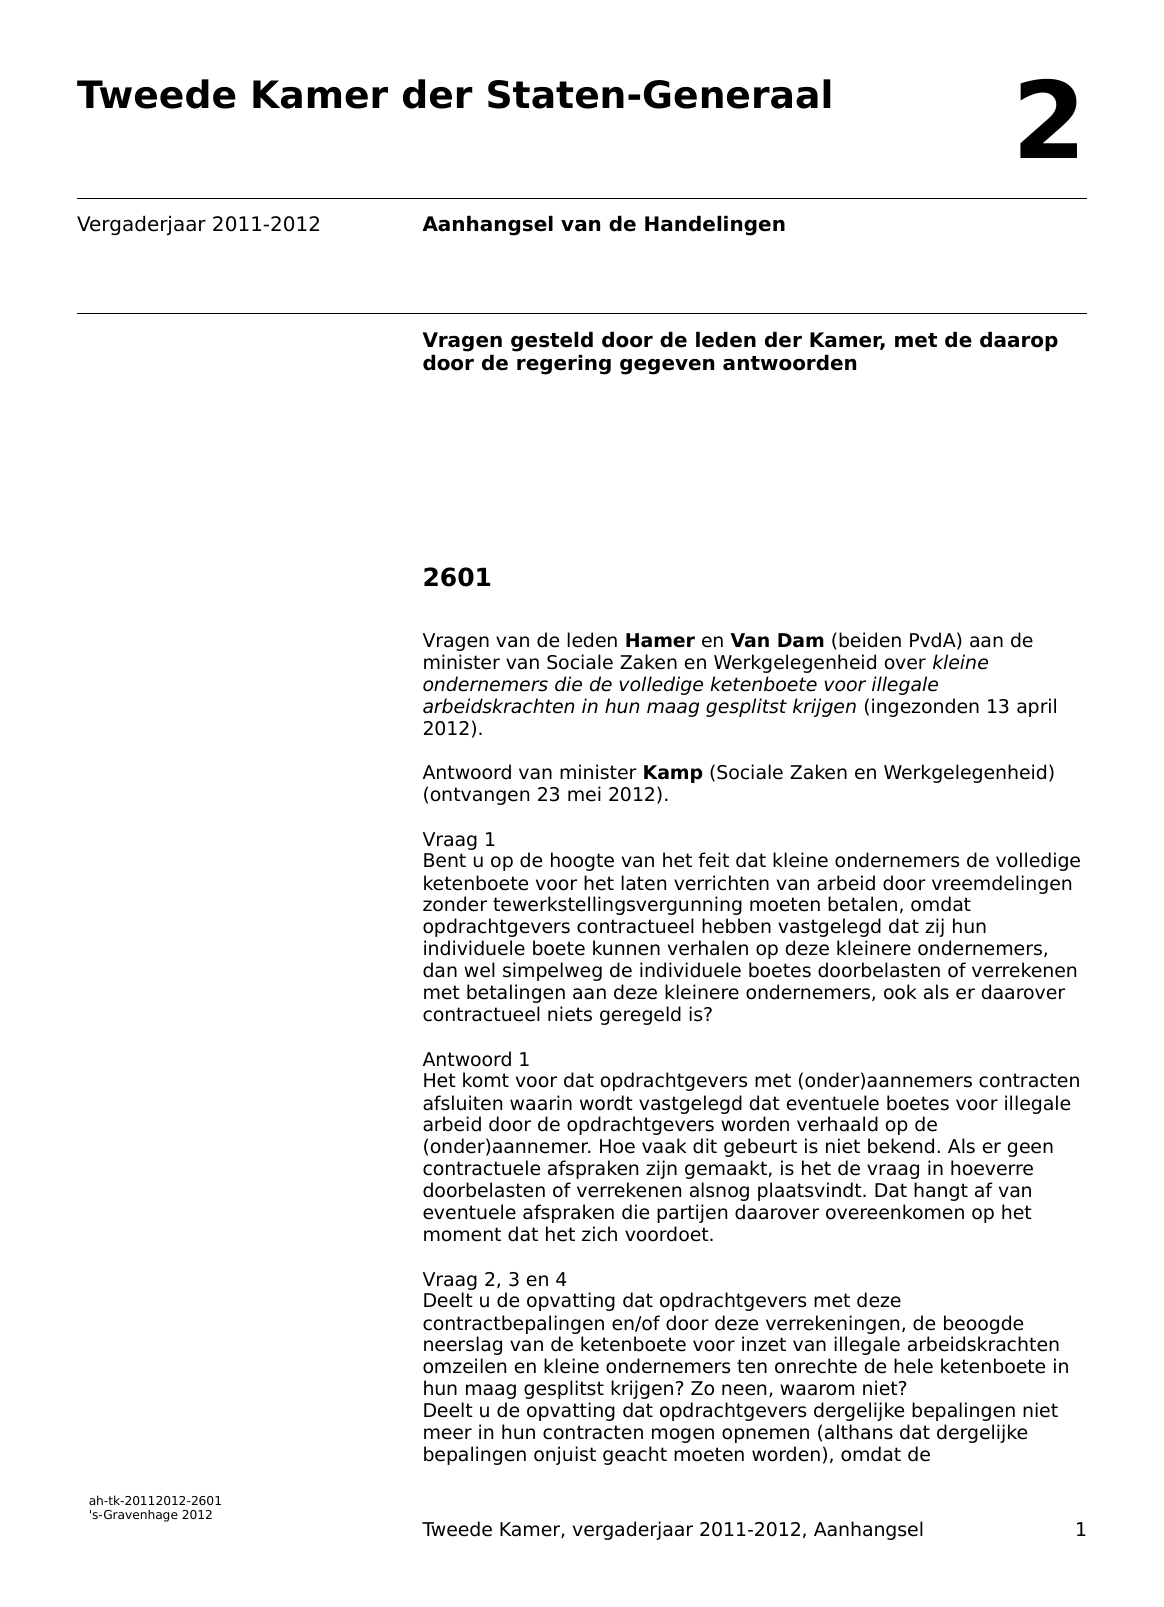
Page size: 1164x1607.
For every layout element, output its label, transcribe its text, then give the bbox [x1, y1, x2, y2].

text Deelt u de opvatting dat opdrachtgevers dergelijke bepalingen niet meer in hun contracten mogen opnemen (althans dat dergelijke bepalingen onjuist geacht moeten worden), omdat de [422, 1400, 1087, 1466]
table_cell [77, 314, 422, 375]
table_cell Vergaderjaar 2011-2012 [77, 199, 422, 313]
table_cell Aanhangsel van de Handelingen [422, 199, 1087, 313]
text Vragen van de leden Hamer en Van Dam (beiden PvdA) aan de minister van Sociale Zaken en Werkgelegenheid over kleine ondernemers die de volledige ketenboete voor illegale arbeidskrachten in hun maag gesplitst krijgen (ingezonden 13 april 2012). [422, 630, 1087, 740]
text Het komt voor dat opdrachtgevers met (onder)aannemers contracten afsluiten waarin wordt vastgelegd dat eventuele boetes voor illegale arbeid door de opdrachtgevers worden verhaald op de (onder)aannemer. Hoe vaak dit gebeurt is niet bekend. Als er geen contractuele afspraken zijn gemaakt, is het de vraag in hoeverre doorbelasten of verrekenen alsnog plaatsvindt. Dat hangt af van eventuele afspraken die partijen daarover overeenkomen op het moment dat het zich voordoet. [422, 1070, 1087, 1246]
text ah-tk-20112012-2601 [88, 1494, 323, 1508]
text Vraag 2, 3 en 4 [422, 1268, 1087, 1290]
table_header Tweede Kamer der Staten-Generaal [77, 59, 886, 198]
text Deelt u de opvatting dat opdrachtgevers met deze contractbepalingen en/of door deze verrekeningen, de beoogde neerslag van de ketenboete voor inzet van illegale arbeidskrachten omzeilen en kleine ondernemers ten onrechte de hele ketenboete in hun maag gesplitst krijgen? Zo neen, waarom niet? [422, 1290, 1087, 1400]
text Antwoord van minister Kamp (Sociale Zaken en Werkgelegenheid) (ontvangen 23 mei 2012). [422, 762, 1087, 806]
text Bent u op de hoogte van het feit dat kleine ondernemers de volledige ketenboete voor het laten verrichten van arbeid door vreemdelingen zonder tewerkstellingsvergunning moeten betalen, omdat opdrachtgevers contractueel hebben vastgelegd dat zij hun individuele boete kunnen verhalen op deze kleinere ondernemers, dan wel simpelweg de individuele boetes doorbelasten of verrekenen met betalingen aan deze kleinere ondernemers, ook als er daarover contractueel niets geregeld is? [422, 850, 1087, 1026]
table_header 2 [886, 59, 1087, 198]
text Antwoord 1 [422, 1048, 1087, 1070]
table_cell Vragen gesteld door de leden der Kamer, met de daarop door de regering gegeven antwoorden [422, 314, 1087, 375]
text 's-Gravenhage 2012 [88, 1508, 323, 1522]
text 2601 [422, 563, 1087, 592]
text Vraag 1 [422, 828, 1087, 850]
